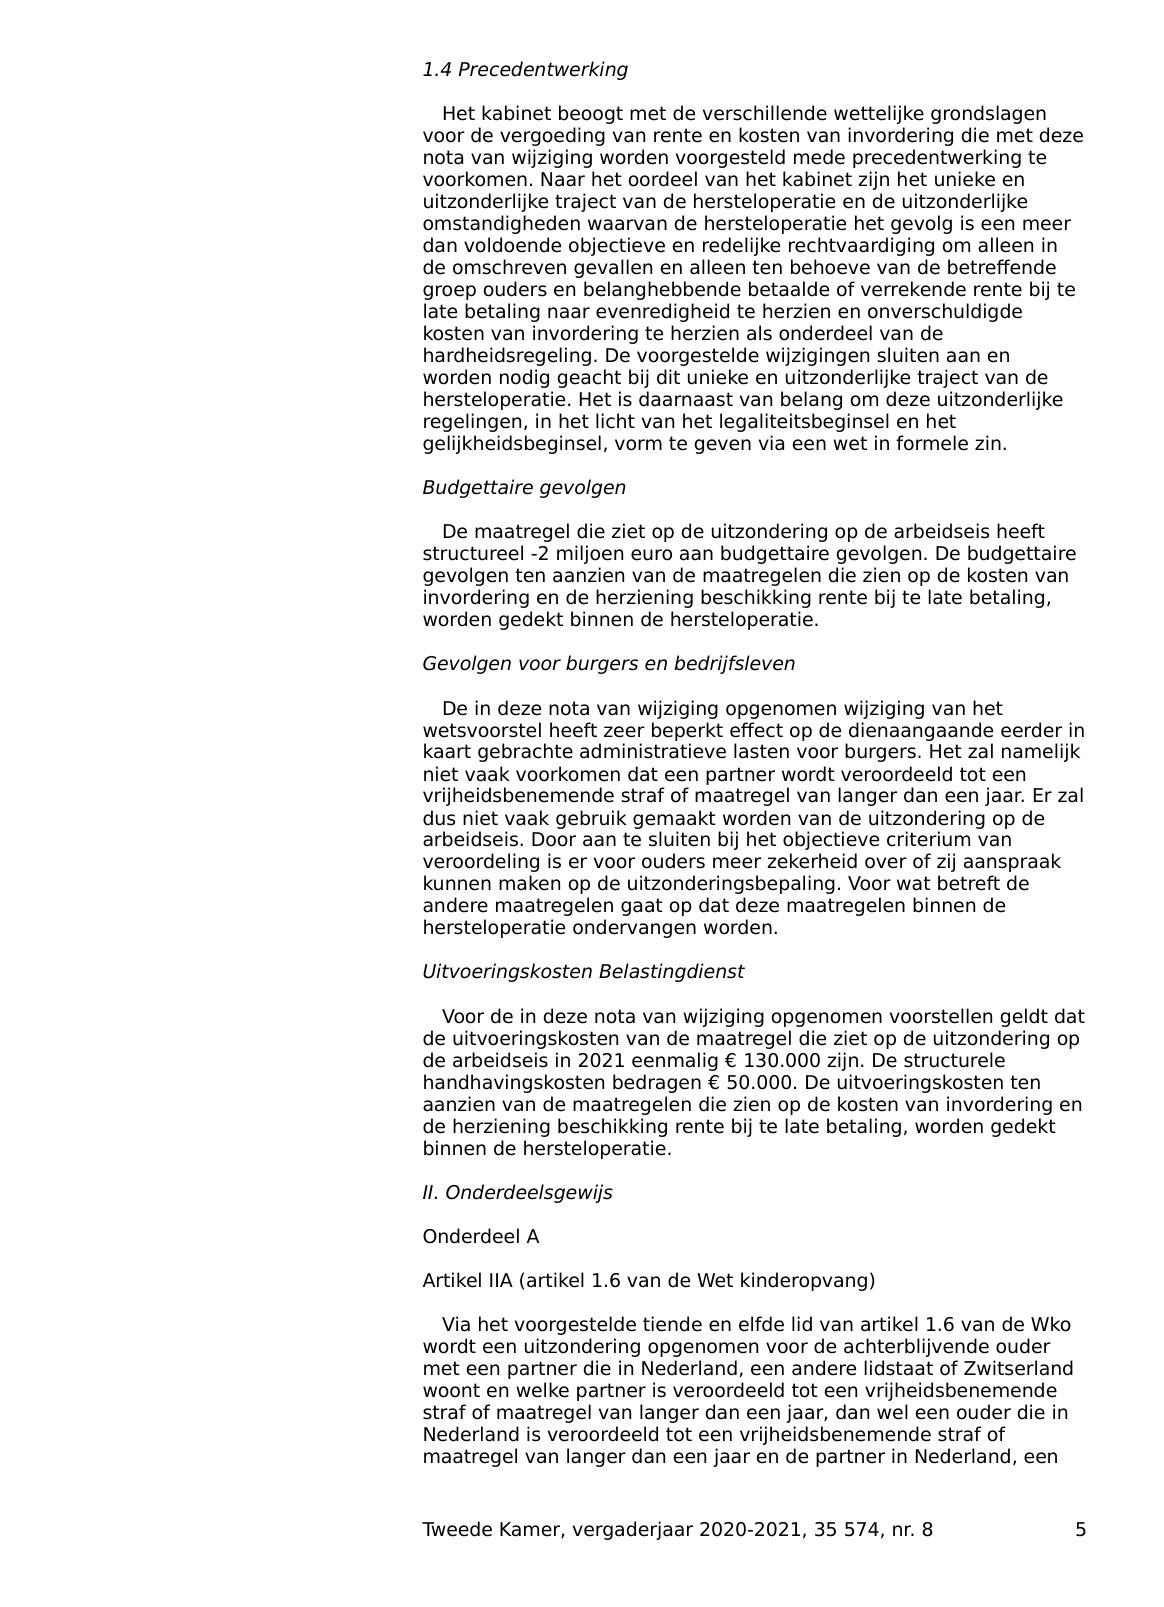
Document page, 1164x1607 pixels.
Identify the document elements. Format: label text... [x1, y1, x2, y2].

subtitle 1.4 Precedentwerking [422, 59, 1087, 81]
subtitle Budgettaire gevolgen [422, 477, 1087, 499]
text De maatregel die ziet op de uitzondering op de arbeidseis heeft structureel -2 miljoen euro aan budgettaire gevolgen. De budgettaire gevolgen ten aanzien van de maatregelen die zien op de kosten van invordering en de herziening beschikking rente bij te late betaling, worden gedekt binnen de hersteloperatie. [422, 521, 1087, 631]
subtitle Artikel IIA (artikel 1.6 van de Wet kinderopvang) [422, 1270, 1087, 1292]
subtitle Onderdeel A [422, 1226, 1087, 1248]
text Voor de in deze nota van wijziging opgenomen voorstellen geldt dat de uitvoeringskosten van de maatregel die ziet op de uitzondering op de arbeidseis in 2021 eenmalig € 130.000 zijn. De structurele handhavingskosten bedragen € 50.000. De uitvoeringskosten ten aanzien van de maatregelen die zien op de kosten van invordering en de herziening beschikking rente bij te late betaling, worden gedekt binnen de hersteloperatie. [422, 1006, 1087, 1159]
subtitle II. Onderdeelsgewijs [422, 1182, 1087, 1204]
text Het kabinet beoogt met de verschillende wettelijke grondslagen voor de vergoeding van rente en kosten van invordering die met deze nota van wijziging worden voorgesteld mede precedentwerking te voorkomen. Naar het oordeel van het kabinet zijn het unieke en uitzonderlijke traject van de hersteloperatie en de uitzonderlijke omstandigheden waarvan de hersteloperatie het gevolg is een meer dan voldoende objectieve en redelijke rechtvaardiging om alleen in de omschreven gevallen en alleen ten behoeve van de betreffende groep ouders en belanghebbende betaalde of verrekende rente bij te late betaling naar evenredigheid te herzien en onverschuldigde kosten van invordering te herzien als onderdeel van de hardheidsregeling. De voorgestelde wijzigingen sluiten aan en worden nodig geacht bij dit unieke en uitzonderlijke traject van de hersteloperatie. Het is daarnaast van belang om deze uitzonderlijke regelingen, in het licht van het legaliteitsbeginsel en het gelijkheidsbeginsel, vorm te geven via een wet in formele zin. [422, 103, 1087, 455]
subtitle Gevolgen voor burgers en bedrijfsleven [422, 653, 1087, 675]
text Via het voorgestelde tiende en elfde lid van artikel 1.6 van de Wko wordt een uitzondering opgenomen voor de achterblijvende ouder met een partner die in Nederland, een andere lidstaat of Zwitserland woont en welke partner is veroordeeld tot een vrijheidsbenemende straf of maatregel van langer dan een jaar, dan wel een ouder die in Nederland is veroordeeld tot een vrijheidsbenemende straf of maatregel van langer dan een jaar en de partner in Nederland, een [422, 1314, 1087, 1468]
subtitle Uitvoeringskosten Belastingdienst [422, 961, 1087, 983]
text De in deze nota van wijziging opgenomen wijziging van het wetsvoorstel heeft zeer beperkt effect op de dienaangaande eerder in kaart gebrachte administratieve lasten voor burgers. Het zal namelijk niet vaak voorkomen dat een partner wordt veroordeeld tot een vrijheidsbenemende straf of maatregel van langer dan een jaar. Er zal dus niet vaak gebruik gemaakt worden van de uitzondering op de arbeidseis. Door aan te sluiten bij het objectieve criterium van veroordeling is er voor ouders meer zekerheid over of zij aanspraak kunnen maken op de uitzonderingsbepaling. Voor wat betreft de andere maatregelen gaat op dat deze maatregelen binnen de hersteloperatie ondervangen worden. [422, 697, 1087, 939]
